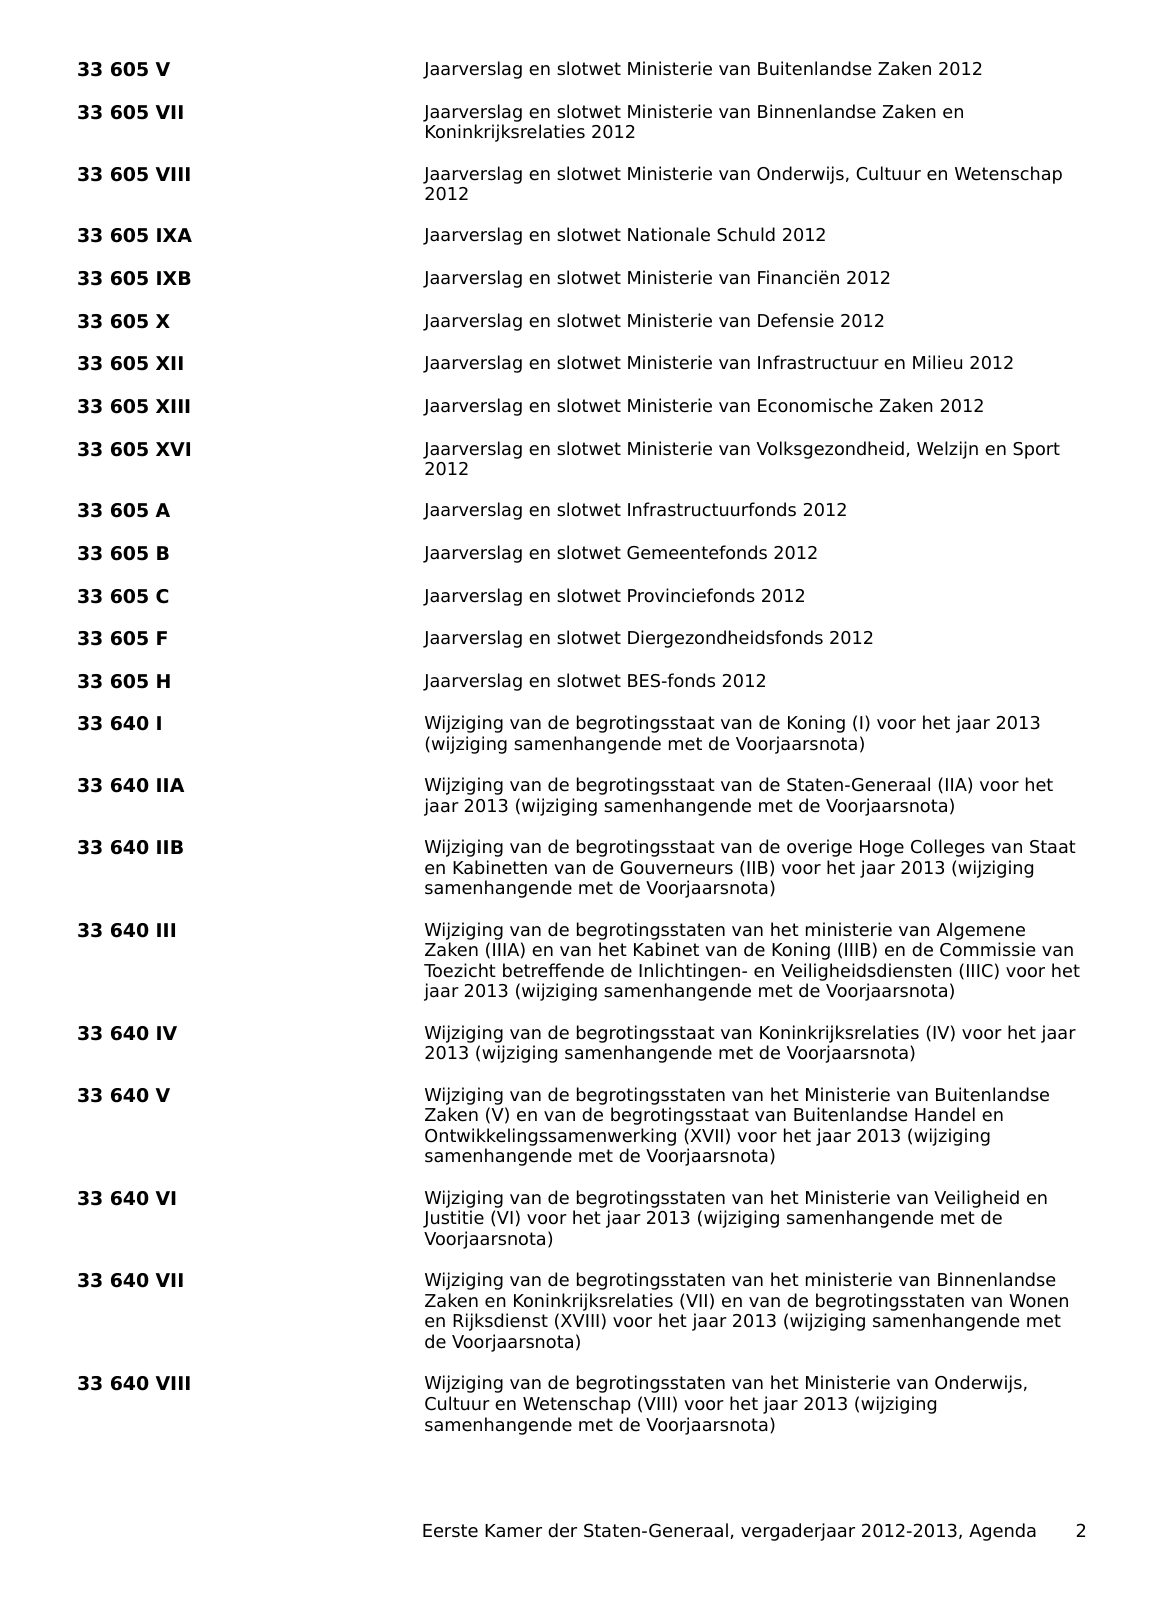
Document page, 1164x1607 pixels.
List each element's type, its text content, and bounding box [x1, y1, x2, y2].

table_cell [401, 164, 418, 205]
table_cell Jaarverslag en slotwet Ministerie van Economische Zaken 2012 [418, 396, 1087, 418]
table_cell [401, 205, 418, 225]
table_cell Wijziging van de begrotingsstaat van de overige Hoge Colleges van Staat en Kabinetten van de Gouverneurs (IIB) voor het jaar 2013 (wijziging samenhangende met de Voorjaarsnota) [418, 837, 1087, 899]
table_cell Jaarverslag en slotwet Ministerie van Volksgezondheid, Welzijn en Sport 2012 [418, 439, 1087, 480]
table_cell [77, 755, 401, 775]
table_cell [401, 418, 418, 438]
table_cell [401, 1085, 418, 1167]
table_cell [401, 713, 418, 754]
table_cell Wijziging van de begrotingsstaat van Koninkrijksrelaties (IV) voor het jaar 2013 (wijziging samenhangende met de Voorjaarsnota) [418, 1023, 1087, 1064]
table_cell Jaarverslag en slotwet Ministerie van Financiën 2012 [418, 268, 1087, 290]
table_cell [401, 81, 418, 102]
table_cell [77, 1002, 401, 1023]
table_cell [401, 522, 418, 543]
table_cell [77, 1064, 401, 1084]
table_cell [401, 543, 418, 565]
table_cell Jaarverslag en slotwet Nationale Schuld 2012 [418, 225, 1087, 247]
table_cell [401, 1250, 418, 1270]
table_cell [401, 375, 418, 396]
table_cell Jaarverslag en slotwet BES-fonds 2012 [418, 671, 1087, 693]
table_cell [418, 522, 1087, 543]
table_cell [418, 1435, 1087, 1456]
table_cell 33 605 IXA [77, 225, 401, 247]
table_cell [401, 755, 418, 775]
table_cell 33 640 IIB [77, 837, 401, 899]
table_cell [401, 671, 418, 693]
table_cell [77, 650, 401, 671]
table_cell [401, 1435, 418, 1456]
table_cell 33 640 VII [77, 1270, 401, 1353]
table_cell [77, 375, 401, 396]
table_cell 33 605 V [77, 59, 401, 81]
table_cell Jaarverslag en slotwet Ministerie van Binnenlandse Zaken en Koninkrijksrelaties 2012 [418, 102, 1087, 143]
table_cell [77, 81, 401, 102]
table_cell [77, 248, 401, 268]
table_cell 33 640 III [77, 920, 401, 1002]
table_cell Jaarverslag en slotwet Diergezondheidsfonds 2012 [418, 628, 1087, 650]
table_cell [401, 565, 418, 586]
table_cell [77, 899, 401, 919]
table_cell Jaarverslag en slotwet Provinciefonds 2012 [418, 586, 1087, 607]
table_cell [401, 899, 418, 919]
table_cell [77, 608, 401, 628]
table_cell Wijziging van de begrotingsstaat van de Koning (I) voor het jaar 2013 (wijziging samenhangende met de Voorjaarsnota) [418, 713, 1087, 754]
table_cell 33 605 XIII [77, 396, 401, 418]
table_cell [418, 1002, 1087, 1023]
table_cell 33 640 V [77, 1085, 401, 1167]
table_cell [401, 225, 418, 247]
table_cell Jaarverslag en slotwet Ministerie van Buitenlandse Zaken 2012 [418, 59, 1087, 81]
table_cell [77, 290, 401, 311]
table_cell [401, 693, 418, 713]
table_cell Wijziging van de begrotingsstaten van het ministerie van Binnenlandse Zaken en Koninkrijksrelaties (VII) en van de begrotingsstaten van Wonen en Rijksdienst (XVIII) voor het jaar 2013 (wijziging samenhangende met de Voorjaarsnota) [418, 1270, 1087, 1353]
table_cell [418, 755, 1087, 775]
table_cell [418, 1353, 1087, 1373]
table_cell Jaarverslag en slotwet Ministerie van Infrastructuur en Milieu 2012 [418, 353, 1087, 375]
table_cell Wijziging van de begrotingsstaat van de Staten-Generaal (IIA) voor het jaar 2013 (wijziging samenhangende met de Voorjaarsnota) [418, 775, 1087, 816]
table_cell [418, 81, 1087, 102]
table_cell [401, 1064, 418, 1084]
table_cell 33 605 B [77, 543, 401, 565]
table_cell [401, 586, 418, 607]
table_cell [401, 650, 418, 671]
table_cell 33 605 XII [77, 353, 401, 375]
table_cell [77, 1250, 401, 1270]
table_cell [401, 248, 418, 268]
table_cell 33 605 XVI [77, 439, 401, 480]
table_cell 33 605 VII [77, 102, 401, 143]
table_cell [401, 1002, 418, 1023]
table_cell [401, 480, 418, 500]
table_cell [401, 290, 418, 311]
table_cell [401, 1353, 418, 1373]
table_cell [418, 333, 1087, 353]
table_cell [401, 143, 418, 163]
table_cell Jaarverslag en slotwet Infrastructuurfonds 2012 [418, 500, 1087, 522]
table_cell [418, 375, 1087, 396]
table_cell [77, 418, 401, 438]
table_cell 33 605 VIII [77, 164, 401, 205]
table_cell [401, 353, 418, 375]
table_cell 33 640 IIA [77, 775, 401, 816]
table_cell [401, 1167, 418, 1188]
table_cell [401, 920, 418, 1002]
table_cell [401, 1023, 418, 1064]
table_cell [401, 628, 418, 650]
table_cell [77, 522, 401, 543]
table_cell 33 605 C [77, 586, 401, 607]
table_cell [418, 608, 1087, 628]
table_cell [401, 59, 418, 81]
table_cell 33 605 H [77, 671, 401, 693]
table_cell Wijziging van de begrotingsstaten van het Ministerie van Onderwijs, Cultuur en Wetenschap (VIII) voor het jaar 2013 (wijziging samenhangende met de Voorjaarsnota) [418, 1373, 1087, 1435]
table_cell [418, 480, 1087, 500]
table_cell [77, 1435, 401, 1456]
table_cell [401, 775, 418, 816]
table_cell [77, 143, 401, 163]
table_cell [418, 1167, 1087, 1188]
table_cell [418, 816, 1087, 837]
table_cell [418, 899, 1087, 919]
table_cell [401, 816, 418, 837]
table_cell [401, 268, 418, 290]
table_cell Jaarverslag en slotwet Ministerie van Onderwijs, Cultuur en Wetenschap 2012 [418, 164, 1087, 205]
table_cell [401, 311, 418, 333]
table_cell [401, 1373, 418, 1435]
table_cell [77, 1167, 401, 1188]
table_cell [418, 290, 1087, 311]
table_cell [401, 102, 418, 143]
table_cell [418, 143, 1087, 163]
table_cell 33 640 VIII [77, 1373, 401, 1435]
table_cell Jaarverslag en slotwet Ministerie van Defensie 2012 [418, 311, 1087, 333]
table_cell [77, 816, 401, 837]
table_cell [418, 650, 1087, 671]
table_cell [77, 693, 401, 713]
table_cell [77, 565, 401, 586]
table_cell [77, 1353, 401, 1373]
table_cell 33 640 VI [77, 1188, 401, 1249]
table_cell [401, 333, 418, 353]
table_cell [401, 608, 418, 628]
table_cell [401, 500, 418, 522]
table_cell [418, 205, 1087, 225]
table_cell [418, 565, 1087, 586]
table_cell 33 640 I [77, 713, 401, 754]
table_cell [401, 1270, 418, 1353]
table_cell [77, 205, 401, 225]
table_cell 33 605 X [77, 311, 401, 333]
table_cell [418, 248, 1087, 268]
table_cell [401, 439, 418, 480]
table_cell 33 605 A [77, 500, 401, 522]
table_cell [418, 418, 1087, 438]
table_cell [418, 1064, 1087, 1084]
table_cell [77, 333, 401, 353]
table_cell [77, 480, 401, 500]
table_cell Wijziging van de begrotingsstaten van het ministerie van Algemene Zaken (IIIA) en van het Kabinet van de Koning (IIIB) en de Commissie van Toezicht betreffende de Inlichtingen- en Veiligheidsdiensten (IIIC) voor het jaar 2013 (wijziging samenhangende met de Voorjaarsnota) [418, 920, 1087, 1002]
table_cell Jaarverslag en slotwet Gemeentefonds 2012 [418, 543, 1087, 565]
table_cell [418, 1250, 1087, 1270]
table_cell [401, 396, 418, 418]
table_cell [418, 693, 1087, 713]
table_cell 33 605 IXB [77, 268, 401, 290]
table_cell [401, 1188, 418, 1249]
table_cell Wijziging van de begrotingsstaten van het Ministerie van Veiligheid en Justitie (VI) voor het jaar 2013 (wijziging samenhangende met de Voorjaarsnota) [418, 1188, 1087, 1249]
table_cell 33 640 IV [77, 1023, 401, 1064]
table_cell Wijziging van de begrotingsstaten van het Ministerie van Buitenlandse Zaken (V) en van de begrotingsstaat van Buitenlandse Handel en Ontwikkelingssamenwerking (XVII) voor het jaar 2013 (wijziging samenhangende met de Voorjaarsnota) [418, 1085, 1087, 1167]
table_cell [401, 837, 418, 899]
table_cell 33 605 F [77, 628, 401, 650]
